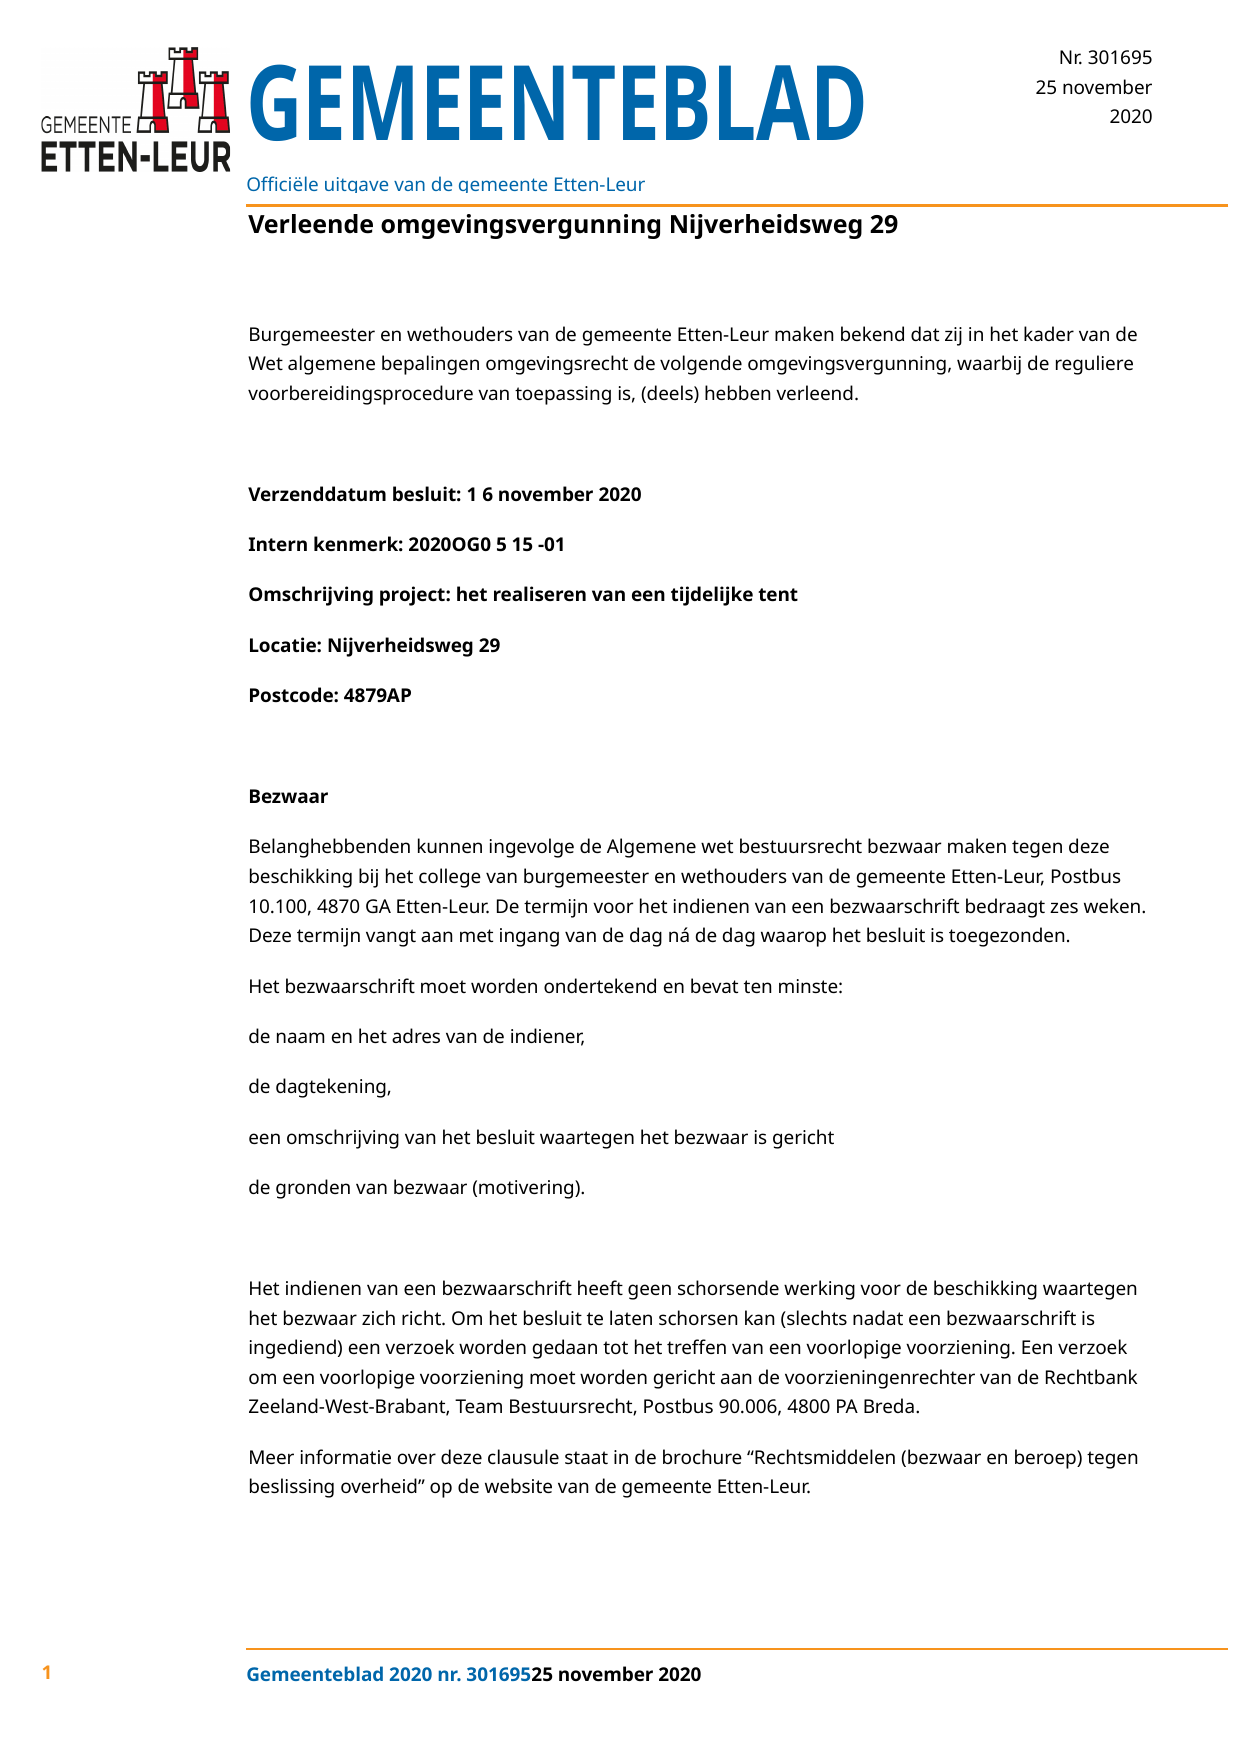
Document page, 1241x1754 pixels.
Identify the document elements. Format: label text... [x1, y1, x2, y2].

text de dagtekening, [248, 1074, 1152, 1099]
text Meer informatie over deze clausule staat in de brochure “Rechtsmiddelen (bezwaar en beroep) tegen beslissing overheid” op de website van de gemeente Etten-Leur. [248, 1444, 1152, 1499]
text Verleende omgevingsvergunning Nijverheidsweg 29 [248, 207, 1152, 241]
text Het indienen van een bezwaarschrift heeft geen schorsende werking voor de beschikking waartegen het bezwaar zich richt. Om het besluit te laten schorsen kan (slechts nadat een bezwaarschrift is ingediend) een verzoek worden gedaan tot het treffen van een voorlopige voorziening. Een verzoek om een voorlopige voorziening moet worden gericht aan de voorzieningenrechter van de Rechtbank Zeeland-West-Brabant, Team Bestuursrecht, Postbus 90.006, 4800 PA Breda. [248, 1275, 1152, 1419]
text Intern kenmerk: 2020OG0 5 15 -01 [248, 531, 1152, 557]
picture [41, 47, 231, 172]
text Bezwaar [248, 783, 1152, 809]
text Omschrijving project: het realiseren van een tijdelijke tent [248, 582, 1152, 607]
text Belanghebbenden kunnen ingevolge de Algemene wet bestuursrecht bezwaar maken tegen deze beschikking bij het college van burgemeester en wethouders van de gemeente Etten-Leur, Postbus 10.100, 4870 GA Etten-Leur. De termijn voor het indienen van een bezwaarschrift bedraagt zes weken. Deze termijn vangt aan met ingang van de dag ná de dag waarop het besluit is toegezonden. [248, 834, 1152, 948]
text een omschrijving van het besluit waartegen het bezwaar is gericht [248, 1124, 1152, 1150]
text Locatie: Nijverheidsweg 29 [248, 632, 1152, 658]
text Postcode: 4879AP [248, 682, 1152, 708]
text Het bezwaarschrift moet worden ondertekend en bevat ten minste: [248, 973, 1152, 998]
text de gronden van bezwaar (motivering). [248, 1174, 1152, 1200]
text de naam en het adres van de indiener, [248, 1023, 1152, 1049]
text Burgemeester en wethouders van de gemeente Etten-Leur maken bekend dat zij in het kader van de Wet algemene bepalingen omgevingsrecht de volgende omgevingsvergunning, waarbij de reguliere voorbereidingsprocedure van toepassing is, (deels) hebben verleend. [248, 321, 1152, 406]
text Verzenddatum besluit: 1 6 november 2020 [248, 481, 1152, 506]
